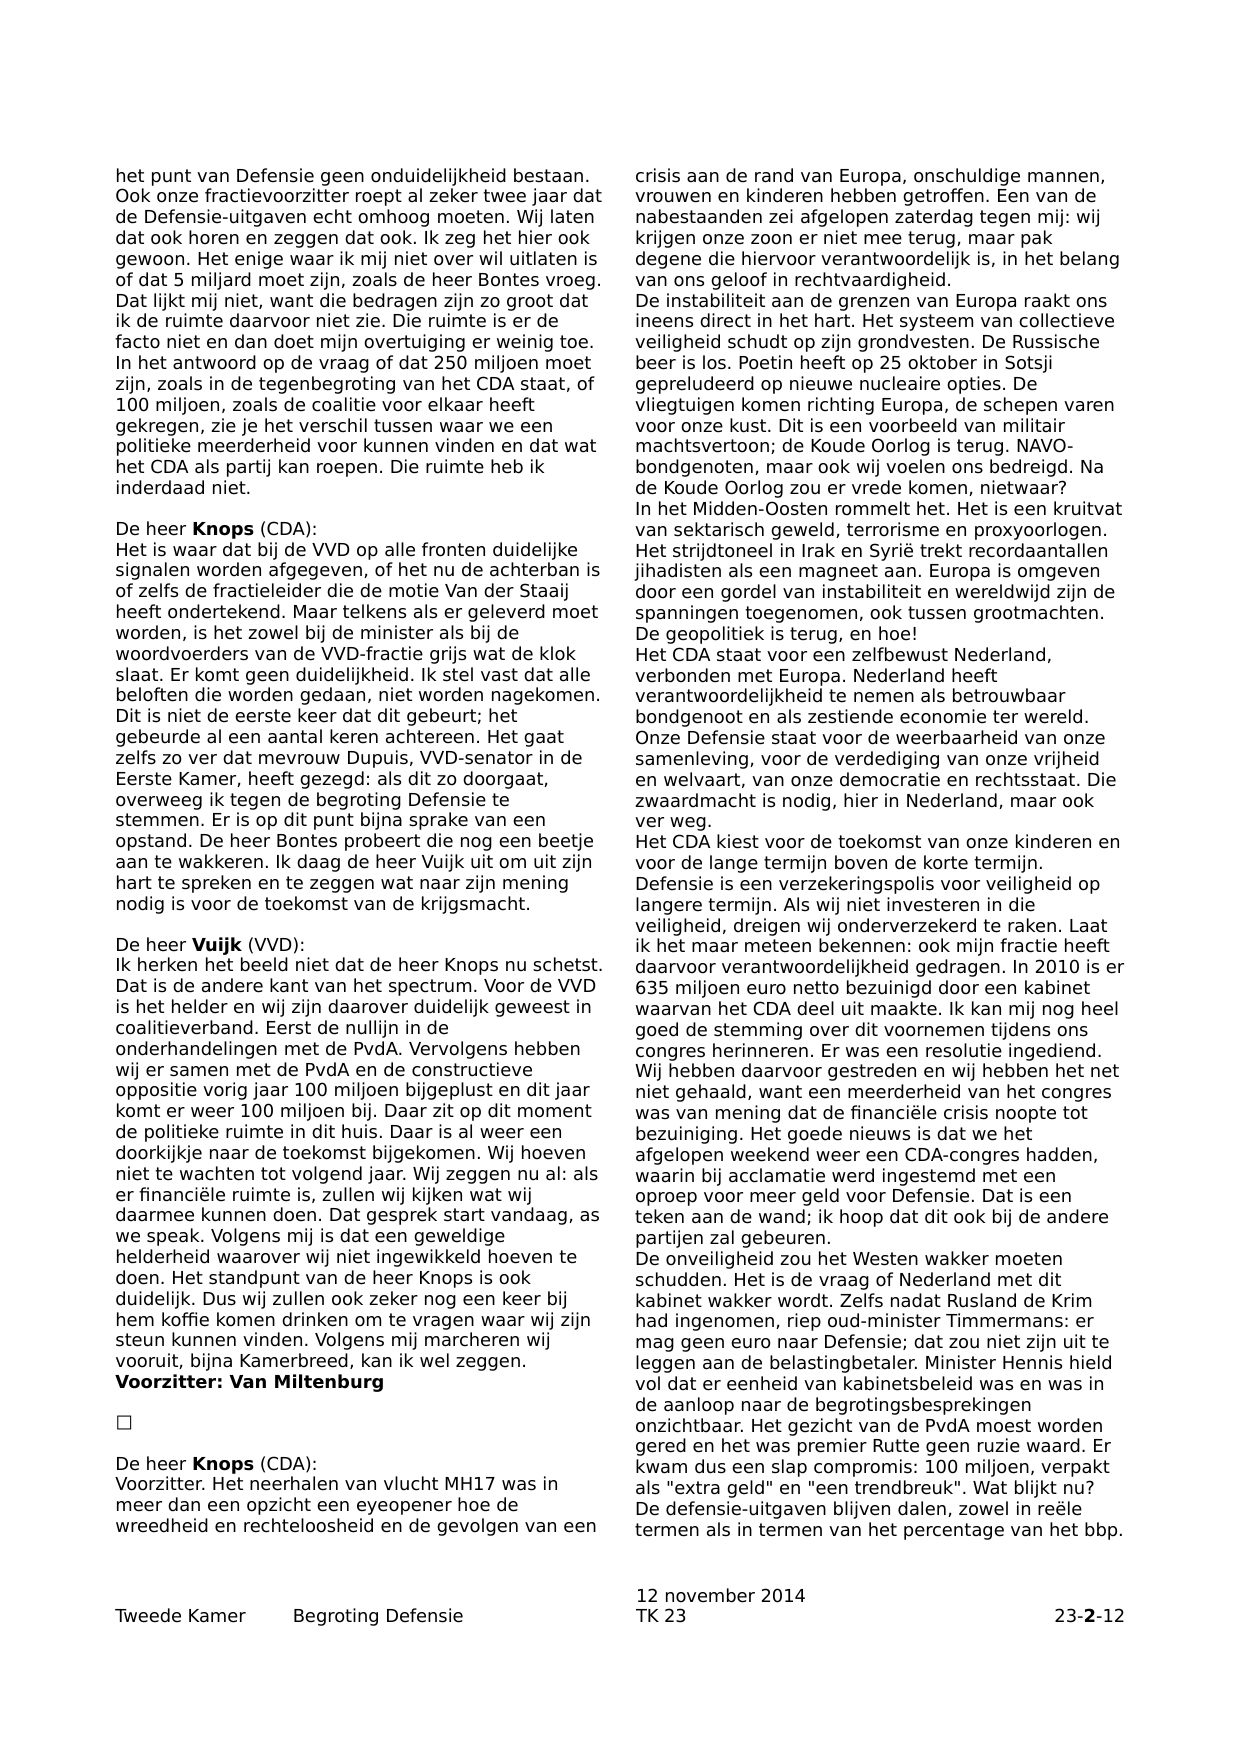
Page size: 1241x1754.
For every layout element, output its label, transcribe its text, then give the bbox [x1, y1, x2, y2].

text De heer Knops (CDA): [115, 519, 605, 539]
text Voorzitter: Van Miltenburg [115, 1372, 605, 1393]
text crisis aan de rand van Europa, onschuldige mannen, vrouwen en kinderen hebben getroffen. Een van de nabestaanden zei afgelopen zaterdag tegen mij: wij krijgen onze zoon er niet mee terug, maar pak degene die hiervoor verantwoordelijk is, in het belang van ons geloof in rechtvaardigheid. [635, 165, 1125, 290]
text het punt van Defensie geen onduidelijkheid bestaan. Ook onze fractievoorzitter roept al zeker twee jaar dat de Defensie-uitgaven echt omhoog moeten. Wij laten dat ook horen en zeggen dat ook. Ik zeg het hier ook gewoon. Het enige waar ik mij niet over wil uitlaten is of dat 5 miljard moet zijn, zoals de heer Bontes vroeg. Dat lijkt mij niet, want die bedragen zijn zo groot dat ik de ruimte daarvoor niet zie. Die ruimte is er de facto niet en dan doet mijn overtuiging er weinig toe. In het antwoord op de vraag of dat 250 miljoen moet zijn, zoals in de tegenbegroting van het CDA staat, of 100 miljoen, zoals de coalitie voor elkaar heeft gekregen, zie je het verschil tussen waar we een politieke meerderheid voor kunnen vinden en dat wat het CDA als partij kan roepen. Die ruimte heb ik inderdaad niet. [115, 165, 605, 499]
text De instabiliteit aan de grenzen van Europa raakt ons ineens direct in het hart. Het systeem van collectieve veiligheid schudt op zijn grondvesten. De Russische beer is los. Poetin heeft op 25 oktober in Sotsji gepreludeerd op nieuwe nucleaire opties. De vliegtuigen komen richting Europa, de schepen varen voor onze kust. Dit is een voorbeeld van militair machtsvertoon; de Koude Oorlog is terug. NAVO-bondgenoten, maar ook wij voelen ons bedreigd. Na de Koude Oorlog zou er vrede komen, nietwaar? [635, 290, 1125, 499]
text In het Midden-Oosten rommelt het. Het is een kruitvat van sektarisch geweld, terrorisme en proxyoorlogen. Het strijdtoneel in Irak en Syrië trekt recordaantallen jihadisten als een magneet aan. Europa is omgeven door een gordel van instabiliteit en wereldwijd zijn de spanningen toegenomen, ook tussen grootmachten. De geopolitiek is terug, en hoe! [635, 499, 1125, 644]
text De onveiligheid zou het Westen wakker moeten schudden. Het is de vraag of Nederland met dit kabinet wakker wordt. Zelfs nadat Rusland de Krim had ingenomen, riep oud-minister Timmermans: er mag geen euro naar Defensie; dat zou niet zijn uit te leggen aan de belastingbetaler. Minister Hennis hield vol dat er eenheid van kabinetsbeleid was en was in de aanloop naar de begrotingsbesprekingen onzichtbaar. Het gezicht van de PvdA moest worden gered en het was premier Rutte geen ruzie waard. Er kwam dus een slap compromis: 100 miljoen, verpakt als "extra geld" en "een trendbreuk". Wat blijkt nu? De defensie-uitgaven blijven dalen, zowel in reële termen als in termen van het percentage van het bbp. [635, 1249, 1125, 1540]
text Het CDA kiest voor de toekomst van onze kinderen en voor de lange termijn boven de korte termijn. Defensie is een verzekeringspolis voor veiligheid op langere termijn. Als wij niet investeren in die veiligheid, dreigen wij onderverzekerd te raken. Laat ik het maar meteen bekennen: ook mijn fractie heeft daarvoor verantwoordelijkheid gedragen. In 2010 is er 635 miljoen euro netto bezuinigd door een kabinet waarvan het CDA deel uit maakte. Ik kan mij nog heel goed de stemming over dit voornemen tijdens ons congres herinneren. Er was een resolutie ingediend. Wij hebben daarvoor gestreden en wij hebben het net niet gehaald, want een meerderheid van het congres was van mening dat de financiële crisis noopte tot bezuiniging. Het goede nieuws is dat we het afgelopen weekend weer een CDA-congres hadden, waarin bij acclamatie werd ingestemd met een oproep voor meer geld voor Defensie. Dat is een teken aan de wand; ik hoop dat dit ook bij de andere partijen zal gebeuren. [635, 832, 1125, 1249]
text Het is waar dat bij de VVD op alle fronten duidelijke signalen worden afgegeven, of het nu de achterban is of zelfs de fractieleider die de motie Van der Staaij heeft ondertekend. Maar telkens als er geleverd moet worden, is het zowel bij de minister als bij de woordvoerders van de VVD-fractie grijs wat de klok slaat. Er komt geen duidelijkheid. Ik stel vast dat alle beloften die worden gedaan, niet worden nagekomen. Dit is niet de eerste keer dat dit gebeurt; het gebeurde al een aantal keren achtereen. Het gaat zelfs zo ver dat mevrouw Dupuis, VVD-senator in de Eerste Kamer, heeft gezegd: als dit zo doorgaat, overweeg ik tegen de begroting Defensie te stemmen. Er is op dit punt bijna sprake van een opstand. De heer Bontes probeert die nog een beetje aan te wakkeren. Ik daag de heer Vuijk uit om uit zijn hart te spreken en te zeggen wat naar zijn mening nodig is voor de toekomst van de krijgsmacht. [115, 539, 605, 914]
text ⬜ [115, 1413, 605, 1433]
text De heer Vuijk (VVD): [115, 934, 605, 955]
text De heer Knops (CDA): [115, 1453, 605, 1474]
text Voorzitter. Het neerhalen van vlucht MH17 was in meer dan een opzicht een eyeopener hoe de wreedheid en rechteloosheid en de gevolgen van een [115, 1474, 605, 1537]
text Ik herken het beeld niet dat de heer Knops nu schetst. Dat is de andere kant van het spectrum. Voor de VVD is het helder en wij zijn daarover duidelijk geweest in coalitieverband. Eerst de nullijn in de onderhandelingen met de PvdA. Vervolgens hebben wij er samen met de PvdA en de constructieve oppositie vorig jaar 100 miljoen bijgeplust en dit jaar komt er weer 100 miljoen bij. Daar zit op dit moment de politieke ruimte in dit huis. Daar is al weer een doorkijkje naar de toekomst bijgekomen. Wij hoeven niet te wachten tot volgend jaar. Wij zeggen nu al: als er financiële ruimte is, zullen wij kijken wat wij daarmee kunnen doen. Dat gesprek start vandaag, as we speak. Volgens mij is dat een geweldige helderheid waarover wij niet ingewikkeld hoeven te doen. Het standpunt van de heer Knops is ook duidelijk. Dus wij zullen ook zeker nog een keer bij hem koffie komen drinken om te vragen waar wij zijn steun kunnen vinden. Volgens mij marcheren wij vooruit, bijna Kamerbreed, kan ik wel zeggen. [115, 955, 605, 1372]
text Het CDA staat voor een zelfbewust Nederland, verbonden met Europa. Nederland heeft verantwoordelijkheid te nemen als betrouwbaar bondgenoot en als zestiende economie ter wereld. Onze Defensie staat voor de weerbaarheid van onze samenleving, voor de verdediging van onze vrijheid en welvaart, van onze democratie en rechtsstaat. Die zwaardmacht is nodig, hier in Nederland, maar ook ver weg. [635, 644, 1125, 832]
